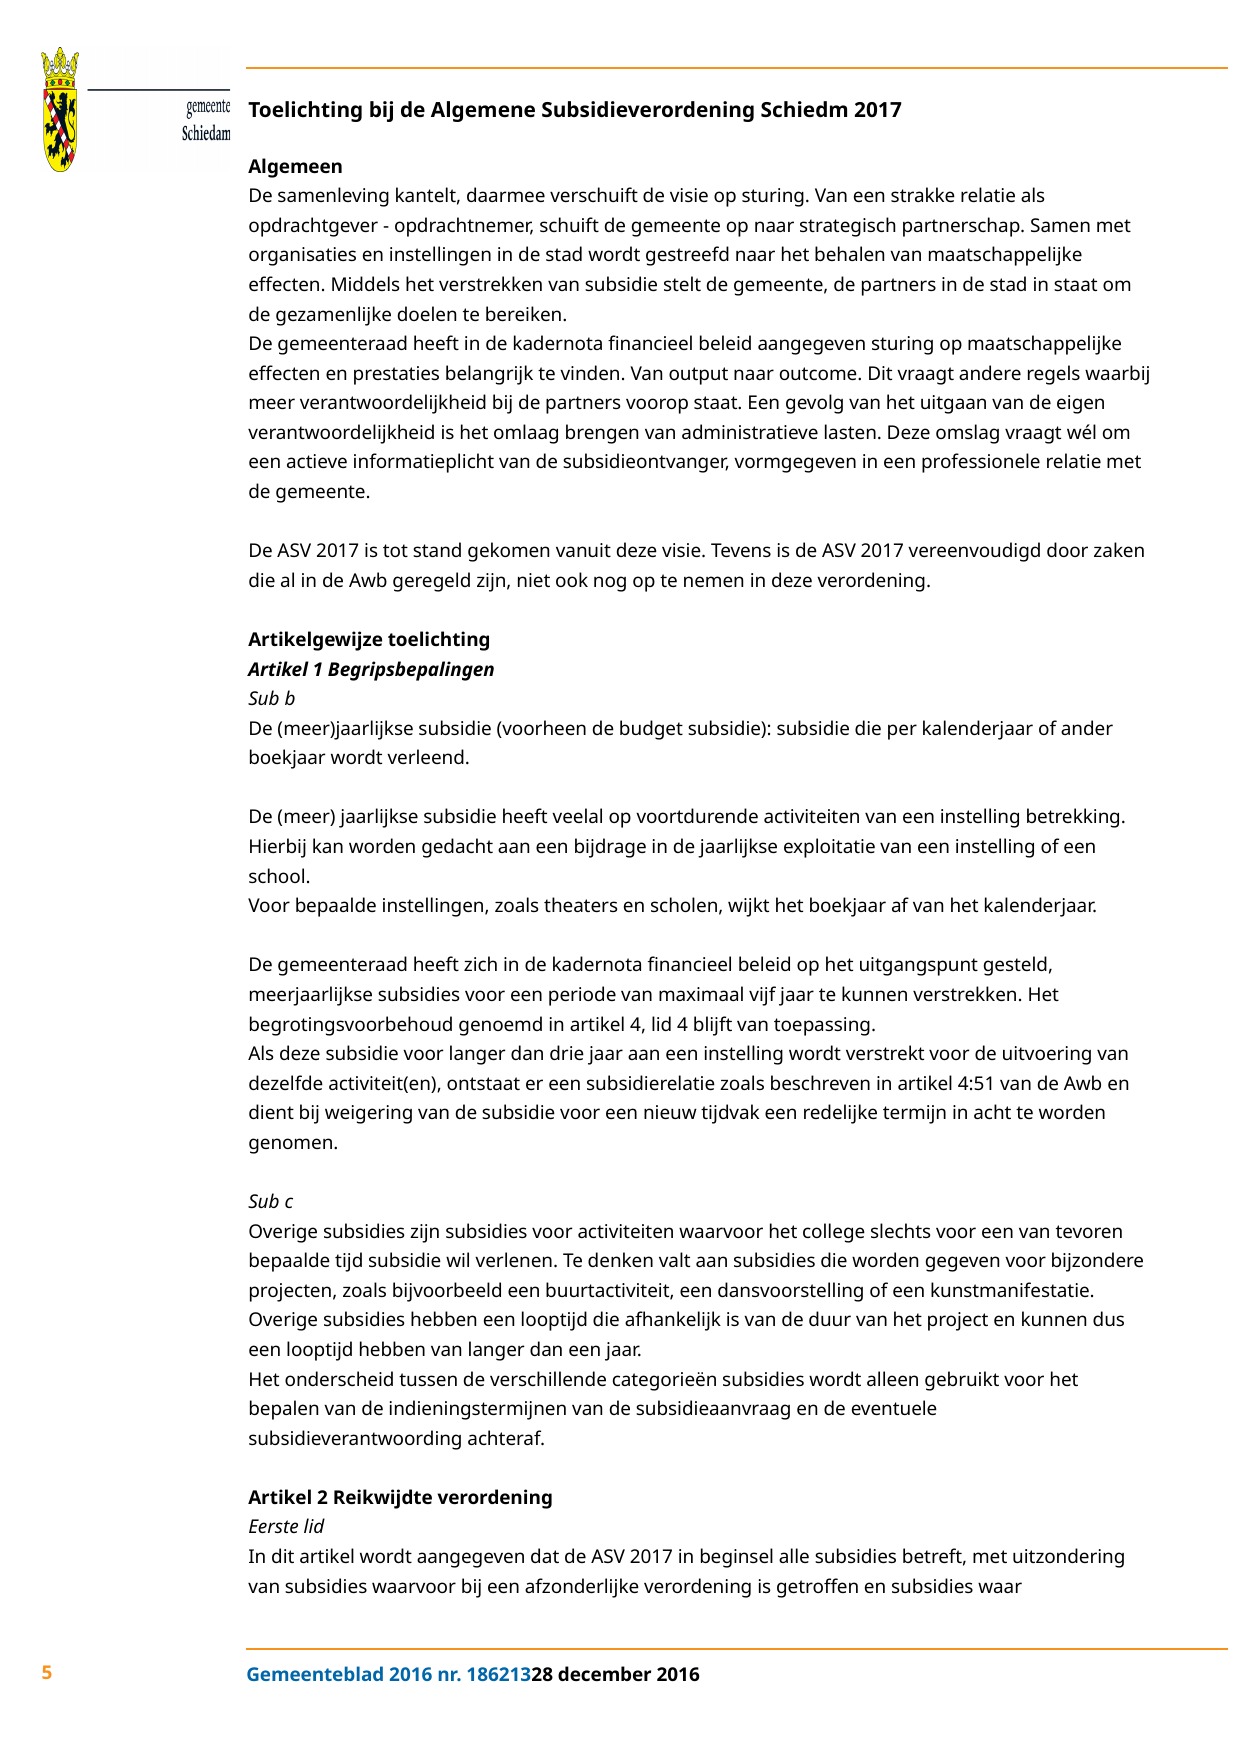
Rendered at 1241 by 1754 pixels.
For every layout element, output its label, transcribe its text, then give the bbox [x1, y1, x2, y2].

text De samenleving kantelt, daarmee verschuift de visie op sturing. Van een strakke relatie als opdrachtgever - opdrachtnemer, schuift de gemeente op naar strategisch partnerschap. Samen met organisaties en instellingen in de stad wordt gestreefd naar het behalen van maatschappelijke effecten. Middels het verstrekken van subsidie stelt de gemeente, de partners in de stad in staat om de gezamenlijke doelen te bereiken. [248, 182, 1152, 327]
text Artikelgewijze toelichting [248, 626, 1152, 652]
text In dit artikel wordt aangegeven dat de ASV 2017 in beginsel alle subsidies betreft, met uitzondering van subsidies waarvoor bij een afzonderlijke verordening is getroffen en subsidies waar [248, 1543, 1152, 1599]
text De (meer)jaarlijkse subsidie (voorheen de budget subsidie): subsidie die per kalenderjaar of ander boekjaar wordt verleend. [248, 715, 1152, 770]
text De gemeenteraad heeft zich in de kadernota financieel beleid op het uitgangspunt gesteld, meerjaarlijkse subsidies voor een periode van maximaal vijf jaar te kunnen verstrekken. Het begrotingsvoorbehoud genoemd in artikel 4, lid 4 blijft van toepassing. [248, 952, 1152, 1037]
text De ASV 2017 is tot stand gekomen vanuit deze visie. Tevens is de ASV 2017 vereenvoudigd door zaken die al in de Awb geregeld zijn, niet ook nog op te nemen in deze verordening. [248, 537, 1152, 593]
text Eerste lid [248, 1514, 1152, 1539]
picture [41, 47, 231, 172]
text Als deze subsidie voor langer dan drie jaar aan een instelling wordt verstrekt voor de uitvoering van dezelfde activiteit(en), ontstaat er een subsidierelatie zoals beschreven in artikel 4:51 van de Awb en dient bij weigering van de subsidie voor een nieuw tijdvak een redelijke termijn in acht te worden genomen. [248, 1040, 1152, 1155]
text Overige subsidies zijn subsidies voor activiteiten waarvoor het college slechts voor een van tevoren bepaalde tijd subsidie wil verlenen. Te denken valt aan subsidies die worden gegeven voor bijzondere projecten, zoals bijvoorbeeld een buurtactiviteit, een dansvoorstelling of een kunstmanifestatie. Overige subsidies hebben een looptijd die afhankelijk is van de duur van het project en kunnen dus een looptijd hebben van langer dan een jaar. [248, 1218, 1152, 1362]
text Voor bepaalde instellingen, zoals theaters en scholen, wijkt het boekjaar af van het kalenderjaar. [248, 892, 1152, 918]
text Artikel 2 Reikwijdte verordening [248, 1484, 1152, 1510]
text Het onderscheid tussen de verschillende categorieën subsidies wordt alleen gebruikt voor het bepalen van de indieningstermijnen van de subsidieaanvraag en de eventuele subsidieverantwoording achteraf. [248, 1366, 1152, 1451]
text Artikel 1 Begripsbepalingen [248, 656, 1152, 682]
text Sub c [248, 1188, 1152, 1214]
text Toelichting bij de Algemene Subsidieverordening Schiedm 2017 [248, 95, 1152, 123]
text Algemeen [248, 153, 1152, 179]
text Sub b [248, 685, 1152, 711]
text De gemeenteraad heeft in de kadernota financieel beleid aangegeven sturing op maatschappelijke effecten en prestaties belangrijk te vinden. Van output naar outcome. Dit vraagt andere regels waarbij meer verantwoordelijkheid bij de partners voorop staat. Een gevolg van het uitgaan van de eigen verantwoordelijkheid is het omlaag brengen van administratieve lasten. Deze omslag vraagt wél om een actieve informatieplicht van de subsidieontvanger, vormgegeven in een professionele relatie met de gemeente. [248, 330, 1152, 504]
text De (meer) jaarlijkse subsidie heeft veelal op voortdurende activiteiten van een instelling betrekking. Hierbij kan worden gedacht aan een bijdrage in de jaarlijkse exploitatie van een instelling of een school. [248, 804, 1152, 889]
